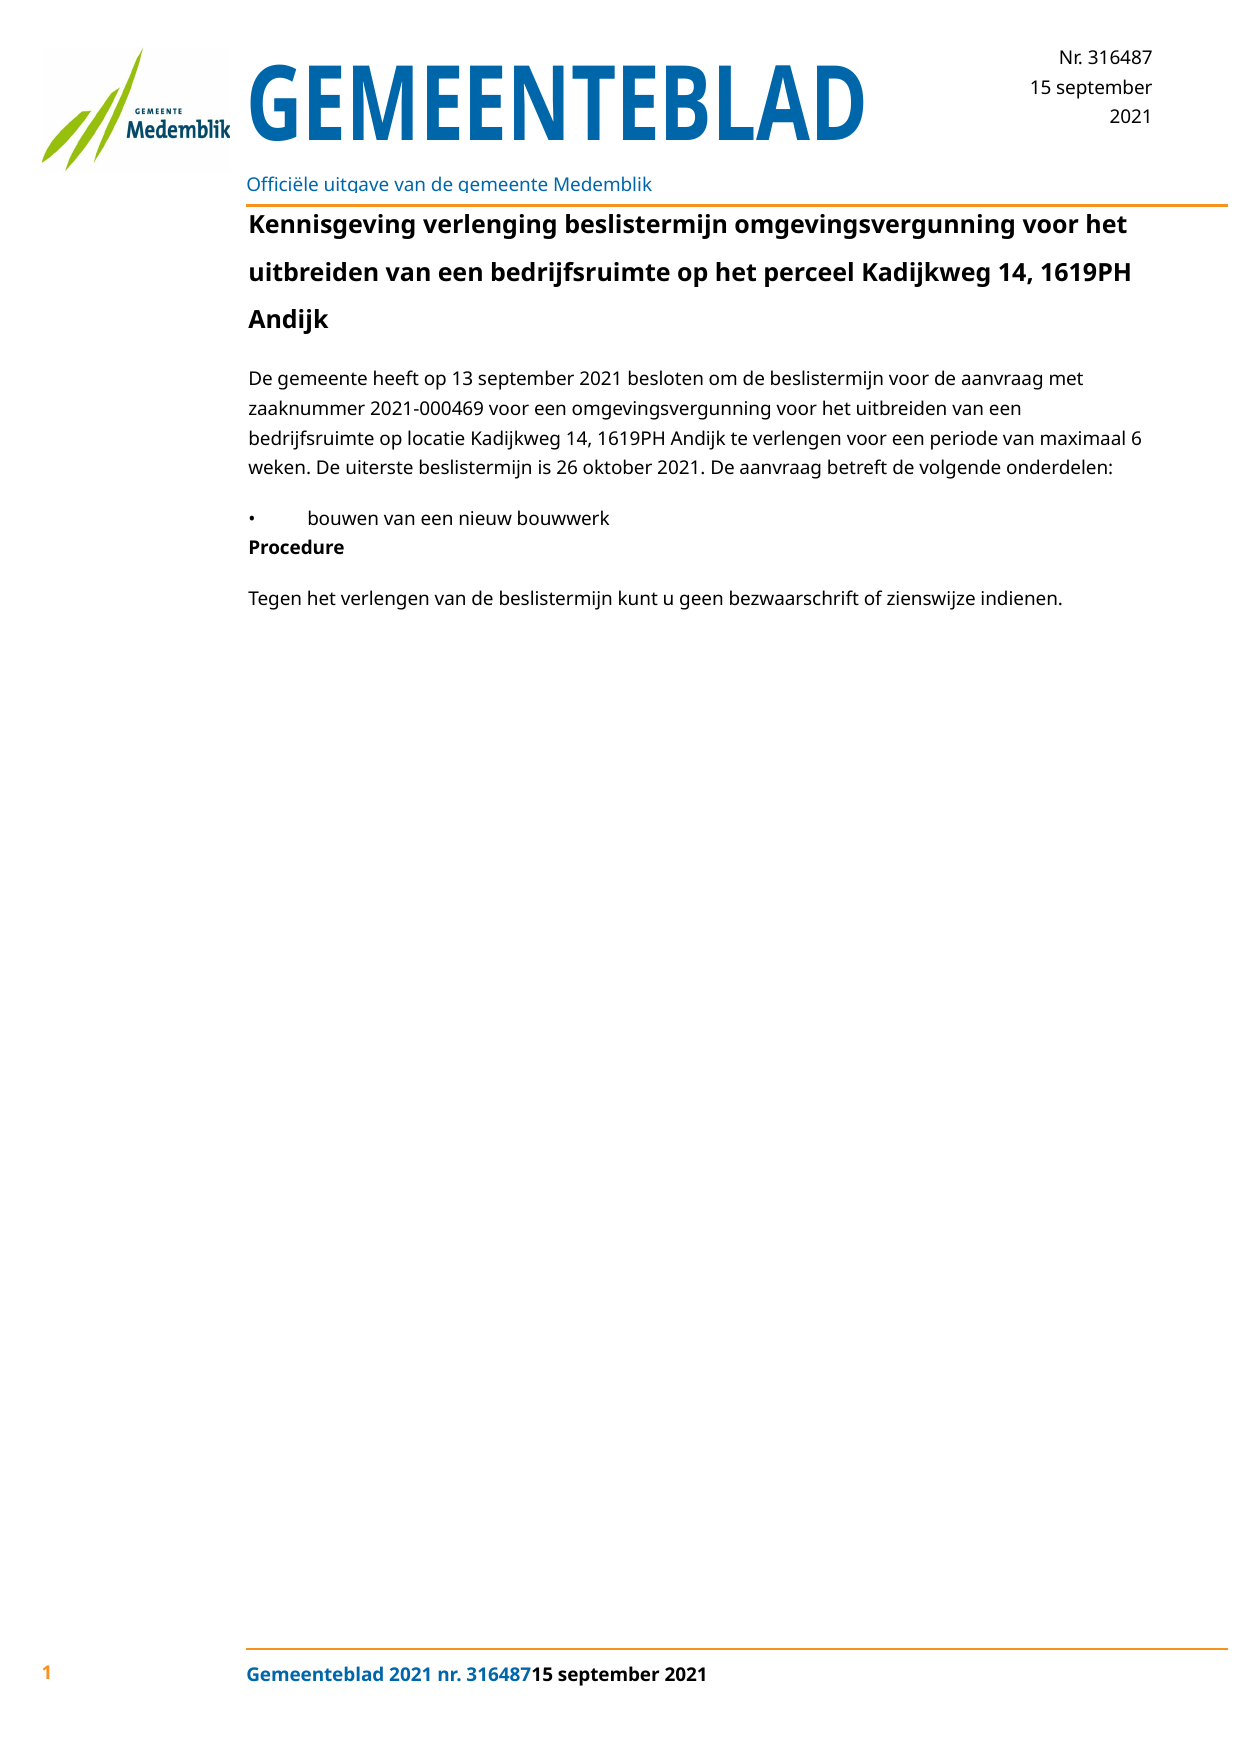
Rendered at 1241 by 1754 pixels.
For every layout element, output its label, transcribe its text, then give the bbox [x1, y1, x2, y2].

text De gemeente heeft op 13 september 2021 besloten om de beslistermijn voor de aanvraag met zaaknummer 2021-000469 voor een omgevingsvergunning voor het uitbreiden van een bedrijfsruimte op locatie Kadijkweg 14, 1619PH Andijk te verlengen voor een periode van maximaal 6 weken. De uiterste beslistermijn is 26 oktober 2021. De aanvraag betreft de volgende onderdelen: [248, 366, 1152, 480]
list bouwen van een nieuw bouwwerk [248, 505, 1152, 530]
text Kennisgeving verlenging beslistermijn omgevingsvergunning voor het uitbreiden van een bedrijfsruimte op het perceel Kadijkweg 14, 1619PH Andijk [248, 207, 1152, 336]
text Procedure [248, 534, 1152, 560]
text Tegen het verlengen van de beslistermijn kunt u geen bezwaarschrift of zienswijze indienen. [248, 585, 1152, 610]
picture [41, 47, 231, 172]
